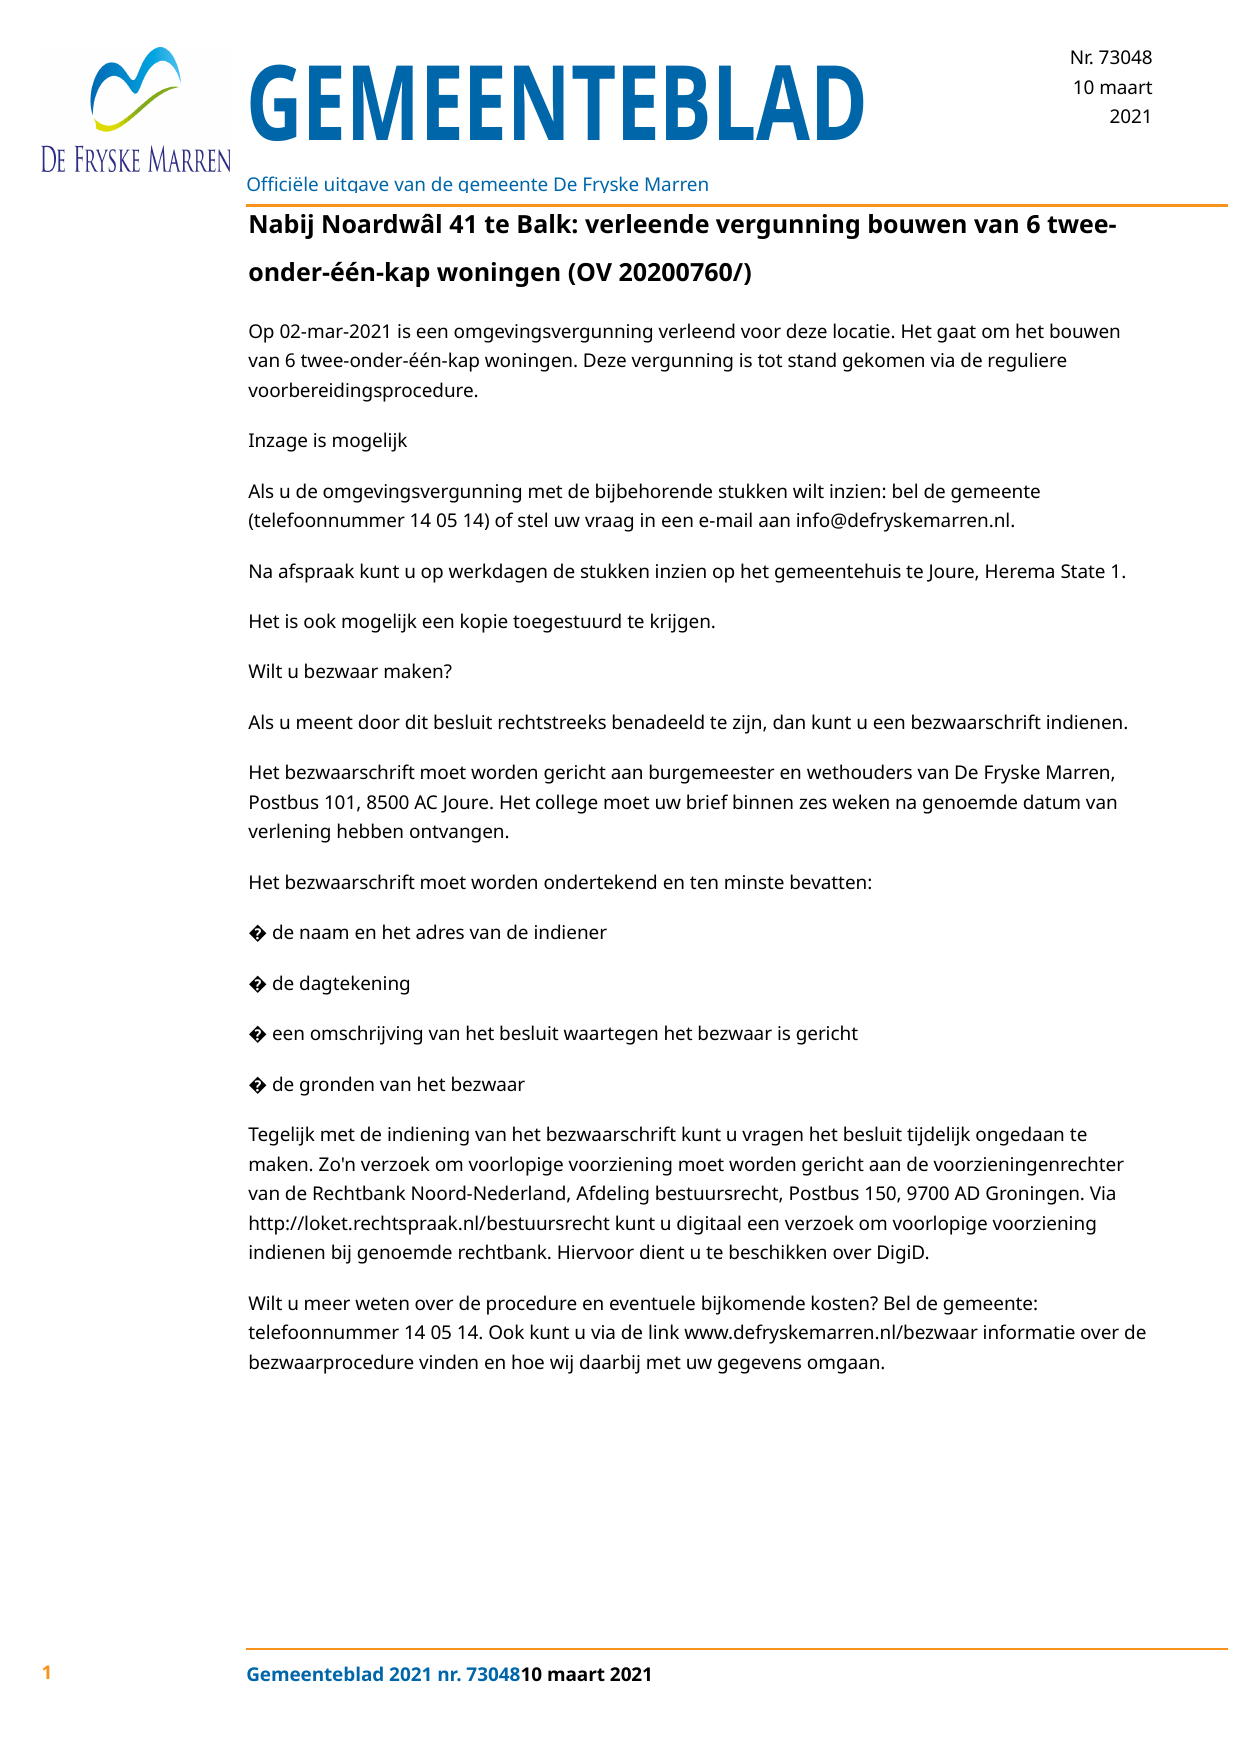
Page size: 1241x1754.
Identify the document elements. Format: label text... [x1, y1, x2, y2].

text Wilt u meer weten over de procedure en eventuele bijkomende kosten? Bel de gemeente: telefoonnummer 14 05 14. Ook kunt u via de link www.defryskemarren.nl/bezwaar informatie over de bezwaarprocedure vinden en hoe wij daarbij met uw gegevens omgaan. [248, 1290, 1152, 1375]
text Als u meent door dit besluit rechtstreeks benadeeld te zijn, dan kunt u een bezwaarschrift indienen. [248, 709, 1152, 735]
text Het bezwaarschrift moet worden gericht aan burgemeester en wethouders van De Fryske Marren, Postbus 101, 8500 AC Joure. Het college moet uw brief binnen zes weken na genoemde datum van verlening hebben ontvangen. [248, 759, 1152, 844]
text Wilt u bezwaar maken? [248, 659, 1152, 684]
text Als u de omgevingsvergunning met de bijbehorende stukken wilt inzien: bel de gemeente (telefoonnummer 14 05 14) of stel uw vraag in een e-mail aan info@defryskemarren.nl. [248, 478, 1152, 533]
text � de gronden van het bezwaar [248, 1071, 1152, 1097]
text Na afspraak kunt u op werkdagen de stukken inzien op het gemeentehuis te Joure, Herema State 1. [248, 558, 1152, 584]
text � de naam en het adres van de indiener [248, 919, 1152, 945]
text Het is ook mogelijk een kopie toegestuurd te krijgen. [248, 608, 1152, 634]
text Op 02-mar-2021 is een omgevingsvergunning verleend voor deze locatie. Het gaat om het bouwen van 6 twee-onder-één-kap woningen. Deze vergunning is tot stand gekomen via de reguliere voorbereidingsprocedure. [248, 318, 1152, 403]
text Nabij Noardwâl 41 te Balk: verleende vergunning bouwen van 6 twee-onder-één-kap woningen (OV 20200760/) [248, 207, 1152, 288]
text Tegelijk met de indiening van het bezwaarschrift kunt u vragen het besluit tijdelijk ongedaan te maken. Zo'n verzoek om voorlopige voorziening moet worden gericht aan de voorzieningenrechter van de Rechtbank Noord-Nederland, Afdeling bestuursrecht, Postbus 150, 9700 AD Groningen. Via http://loket.rechtspraak.nl/bestuursrecht kunt u digitaal een verzoek om voorlopige voorziening indienen bij genoemde rechtbank. Hiervoor dient u te beschikken over DigiD. [248, 1121, 1152, 1265]
text � de dagtekening [248, 970, 1152, 996]
text Het bezwaarschrift moet worden ondertekend en ten minste bevatten: [248, 869, 1152, 895]
text � een omschrijving van het besluit waartegen het bezwaar is gericht [248, 1020, 1152, 1046]
picture [41, 47, 231, 172]
text Inzage is mogelijk [248, 427, 1152, 453]
